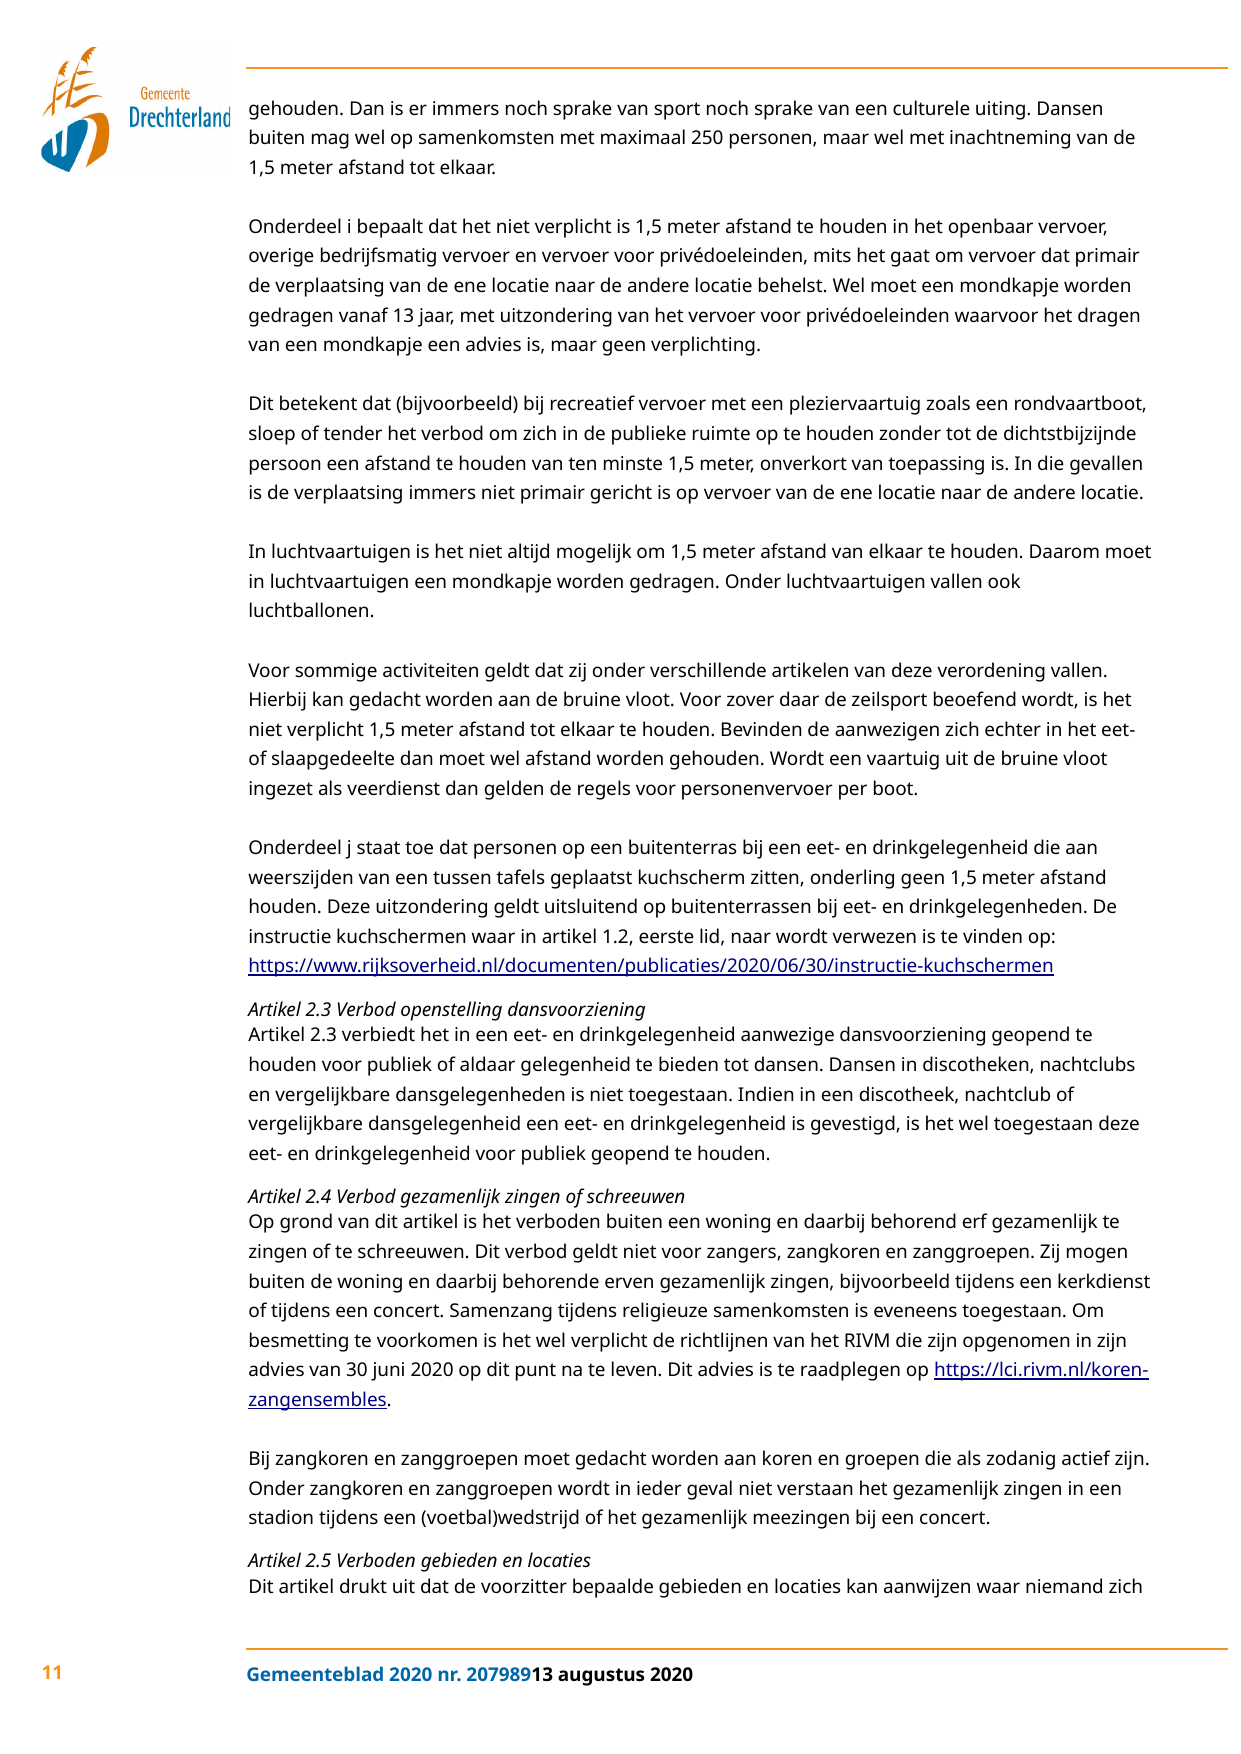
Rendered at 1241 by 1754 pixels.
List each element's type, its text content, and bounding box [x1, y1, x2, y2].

picture [226, 115, 231, 124]
text gehouden. Dan is er immers noch sprake van sport noch sprake van een culturele uiting. Dansen buiten mag wel op samenkomsten met maximaal 250 personen, maar wel met inachtneming van de 1,5 meter afstand tot elkaar. [248, 95, 1152, 180]
picture [41, 158, 64, 172]
text In luchtvaartuigen is het niet altijd mogelijk om 1,5 meter afstand van elkaar te houden. Daarom moet in luchtvaartuigen een mondkapje worden gedragen. Onder luchtvaartuigen vallen ook luchtballonen. [248, 538, 1152, 623]
text Artikel 2.3 Verbod openstelling dansvoorziening [248, 996, 1152, 1022]
text Artikel 2.4 Verbod gezamenlijk zingen of schreeuwen [248, 1183, 1152, 1209]
text Onderdeel j staat toe dat personen op een buitenterras bij een eet- en drinkgelegenheid die aan weerszijden van een tussen tafels geplaatst kuchscherm zitten, onderling geen 1,5 meter afstand houden. Deze uitzondering geldt uitsluitend op buitenterrassen bij eet- en drinkgelegenheden. De instructie kuchschermen waar in artikel 1.2, eerste lid, naar wordt verwezen is te vinden op: https://www.rijksoverheid.nl/documenten/publicaties/2020/06/30/instructie-kuchschermen [248, 834, 1152, 978]
text Dit betekent dat (bijvoorbeeld) bij recreatief vervoer met een pleziervaartuig zoals een rondvaartboot, sloep of tender het verbod om zich in de publieke ruimte op te houden zonder tot de dichtstbijzijnde persoon een afstand te houden van ten minste 1,5 meter, onverkort van toepassing is. In die gevallen is de verplaatsing immers niet primair gericht is op vervoer van de ene locatie naar de andere locatie. [248, 391, 1152, 505]
text Artikel 2.3 verbiedt het in een eet- en drinkgelegenheid aanwezige dansvoorziening geopend te houden voor publiek of aldaar gelegenheid te bieden tot dansen. Dansen in discotheken, nachtclubs en vergelijkbare dansgelegenheden is niet toegestaan. Indien in een discotheek, nachtclub of vergelijkbare dansgelegenheid een eet- en drinkgelegenheid is gevestigd, is het wel toegestaan deze eet- en drinkgelegenheid voor publiek geopend te houden. [248, 1022, 1152, 1166]
text Dit artikel drukt uit dat de voorzitter bepaalde gebieden en locaties kan aanwijzen waar niemand zich [248, 1573, 1152, 1599]
text Op grond van dit artikel is het verboden buiten een woning en daarbij behorend erf gezamenlijk te zingen of te schreeuwen. Dit verbod geldt niet voor zangers, zangkoren en zanggroepen. Zij mogen buiten de woning en daarbij behorende erven gezamenlijk zingen, bijvoorbeeld tijdens een kerkdienst of tijdens een concert. Samenzang tijdens religieuze samenkomsten is eveneens toegestaan. Om besmetting te voorkomen is het wel verplicht de richtlijnen van het RIVM die zijn opgenomen in zijn advies van 30 juni 2020 op dit punt na te leven. Dit advies is te raadplegen op https://lci.rivm.nl/koren-zangensembles. [248, 1209, 1152, 1412]
text Artikel 2.5 Verboden gebieden en locaties [248, 1548, 1152, 1573]
picture [41, 47, 231, 172]
text Bij zangkoren en zanggroepen moet gedacht worden aan koren en groepen die als zodanig actief zijn. Onder zangkoren en zanggroepen wordt in ieder geval niet verstaan het gezamenlijk zingen in een stadion tijdens een (voetbal)wedstrijd of het gezamenlijk meezingen bij een concert. [248, 1445, 1152, 1530]
text Onderdeel i bepaalt dat het niet verplicht is 1,5 meter afstand te houden in het openbaar vervoer, overige bedrijfsmatig vervoer en vervoer voor privédoeleinden, mits het gaat om vervoer dat primair de verplaatsing van de ene locatie naar de andere locatie behelst. Wel moet een mondkapje worden gedragen vanaf 13 jaar, met uitzondering van het vervoer voor privédoeleinden waarvoor het dragen van een mondkapje een advies is, maar geen verplichting. [248, 213, 1152, 357]
text Voor sommige activiteiten geldt dat zij onder verschillende artikelen van deze verordening vallen. Hierbij kan gedacht worden aan de bruine vloot. Voor zover daar de zeilsport beoefend wordt, is het niet verplicht 1,5 meter afstand tot elkaar te houden. Bevinden de aanwezigen zich echter in het eet- of slaapgedeelte dan moet wel afstand worden gehouden. Wordt een vaartuig uit de bruine vloot ingezet als veerdienst dan gelden de regels voor personenvervoer per boot. [248, 657, 1152, 801]
